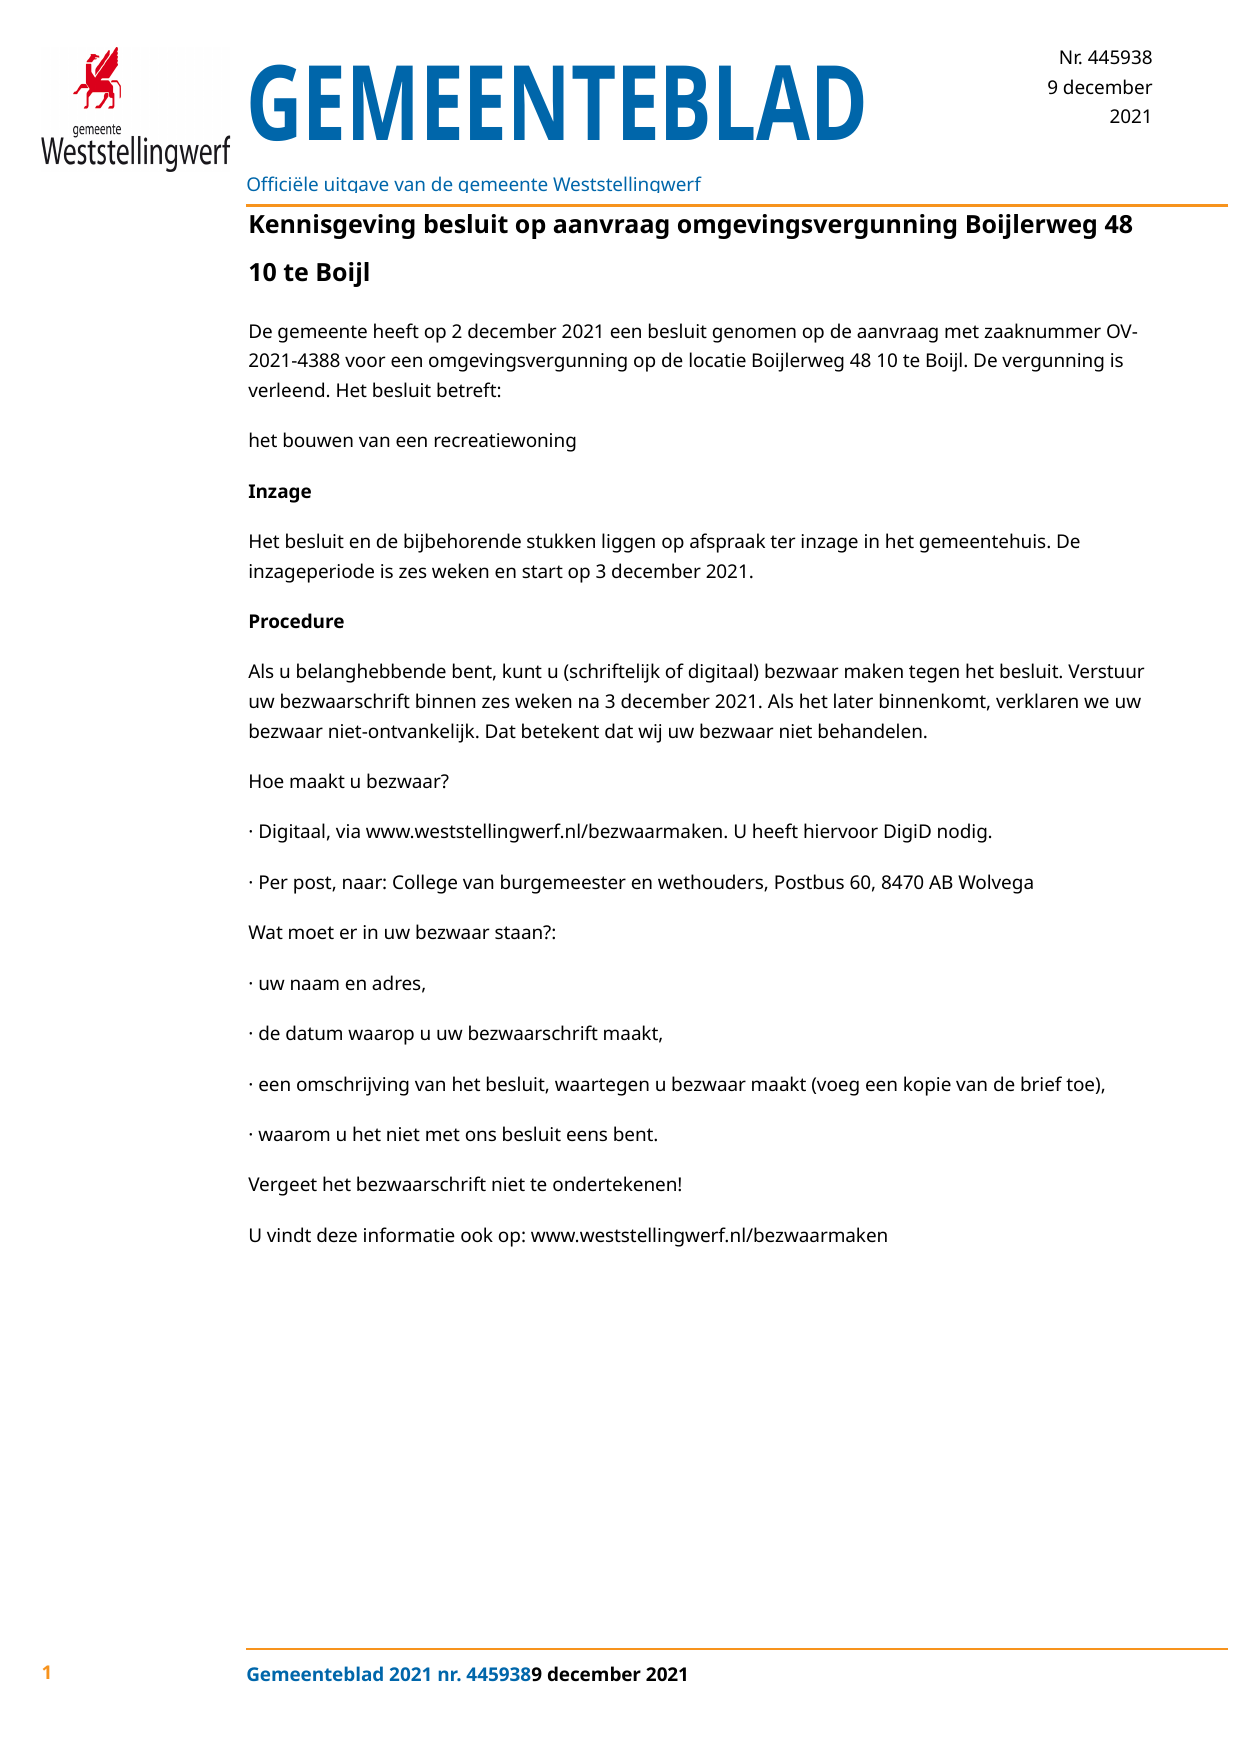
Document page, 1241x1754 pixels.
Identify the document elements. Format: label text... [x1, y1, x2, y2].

text · de datum waarop u uw bezwaarschrift maakt, [248, 1020, 1152, 1046]
text Het besluit en de bijbehorende stukken liggen op afspraak ter inzage in het gemeentehuis. De inzageperiode is zes weken en start op 3 december 2021. [248, 528, 1152, 584]
picture [41, 47, 231, 172]
text Inzage [248, 478, 1152, 504]
text Als u belanghebbende bent, kunt u (schriftelijk of digitaal) bezwaar maken tegen het besluit. Verstuur uw bezwaarschrift binnen zes weken na 3 december 2021. Als het later binnenkomt, verklaren we uw bezwaar niet-ontvankelijk. Dat betekent dat wij uw bezwaar niet behandelen. [248, 659, 1152, 744]
text Procedure [248, 608, 1152, 634]
text Vergeet het bezwaarschrift niet te ondertekenen! [248, 1172, 1152, 1197]
text De gemeente heeft op 2 december 2021 een besluit genomen op de aanvraag met zaaknummer OV-2021-4388 voor een omgevingsvergunning op de locatie Boijlerweg 48 10 te Boijl. De vergunning is verleend. Het besluit betreft: [248, 318, 1152, 403]
text · uw naam en adres, [248, 970, 1152, 996]
text · een omschrijving van het besluit, waartegen u bezwaar maakt (voeg een kopie van de brief toe), [248, 1071, 1152, 1097]
text Hoe maakt u bezwaar? [248, 768, 1152, 794]
text Kennisgeving besluit op aanvraag omgevingsvergunning Boijlerweg 48 10 te Boijl [248, 207, 1152, 288]
text · Digitaal, via www.weststellingwerf.nl/bezwaarmaken. U heeft hiervoor DigiD nodig. [248, 819, 1152, 844]
text het bouwen van een recreatiewoning [248, 427, 1152, 453]
text · waarom u het niet met ons besluit eens bent. [248, 1121, 1152, 1147]
text U vindt deze informatie ook op: www.weststellingwerf.nl/bezwaarmaken [248, 1222, 1152, 1248]
text · Per post, naar: College van burgemeester en wethouders, Postbus 60, 8470 AB Wolvega [248, 869, 1152, 895]
text Wat moet er in uw bezwaar staan?: [248, 919, 1152, 945]
